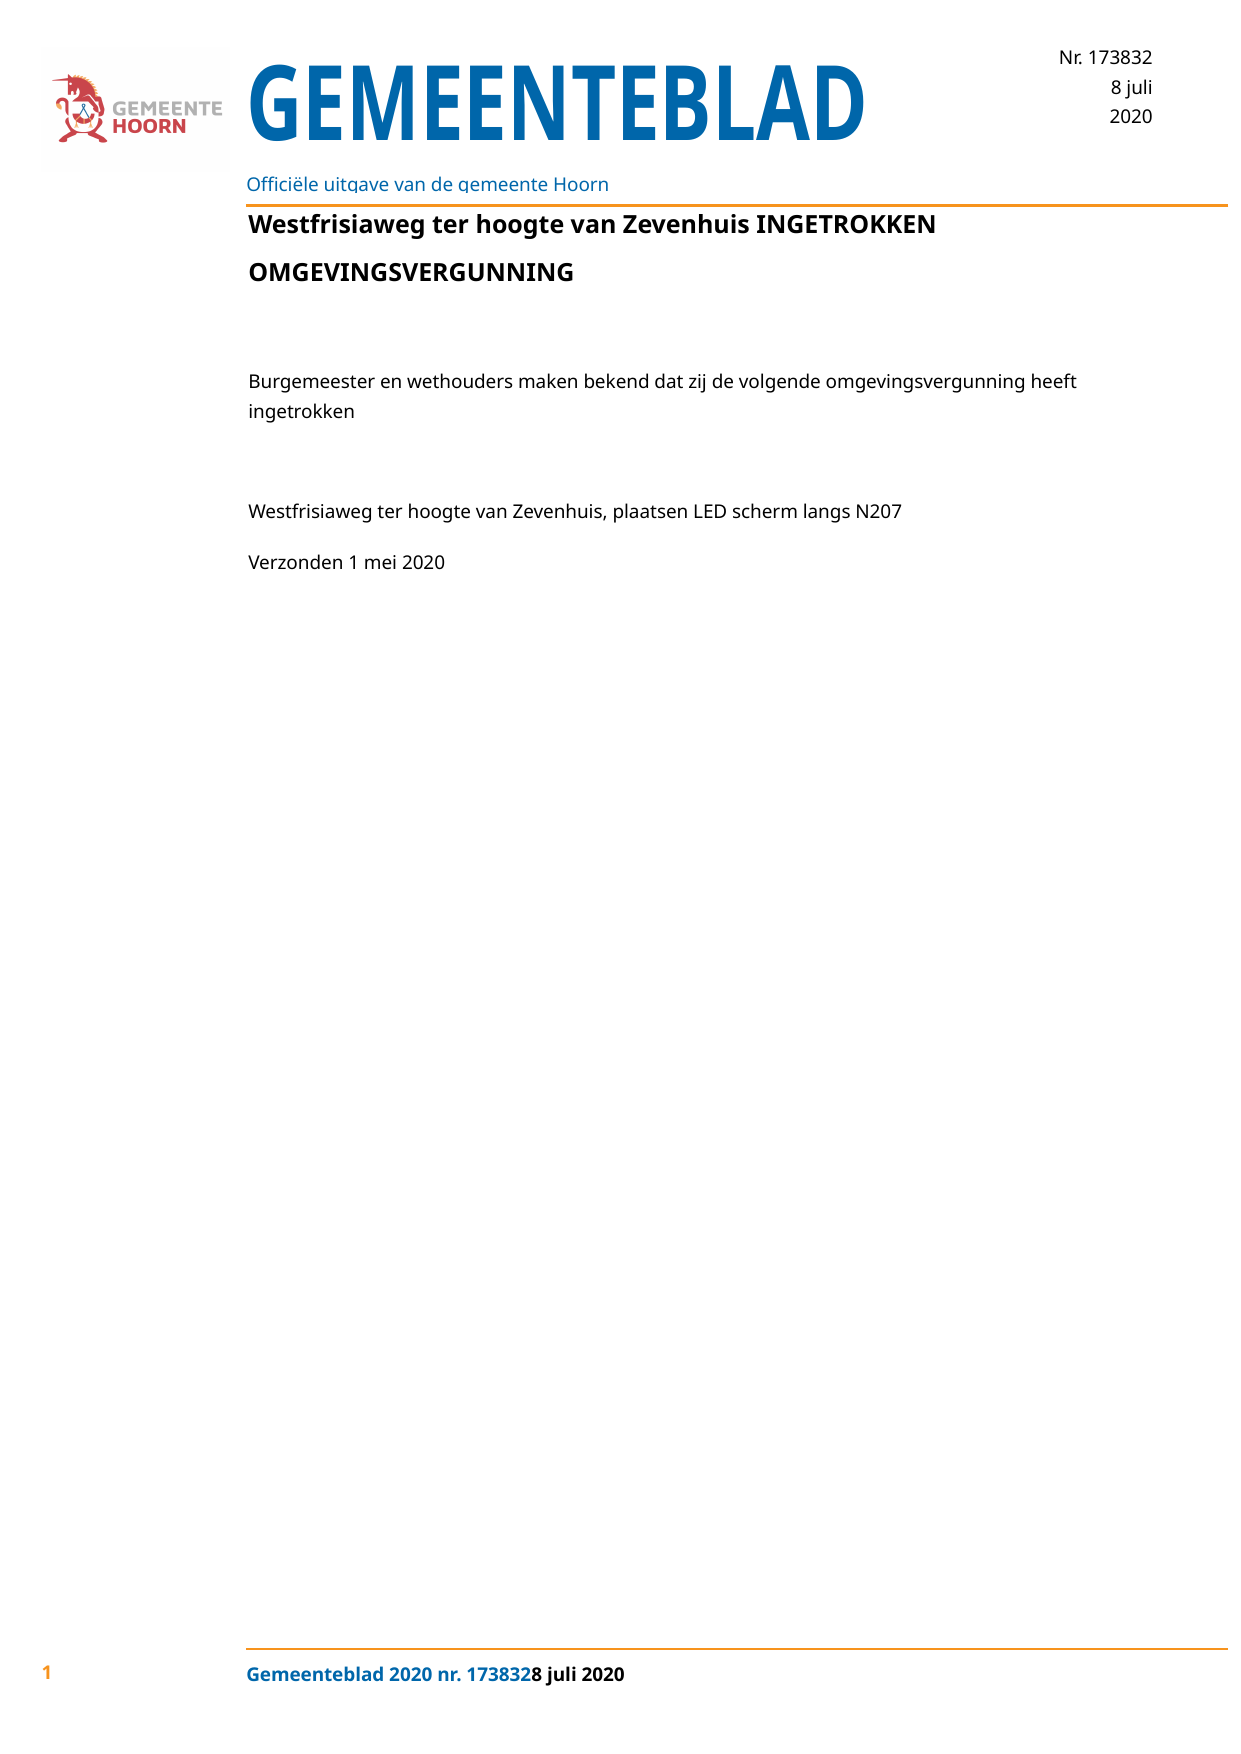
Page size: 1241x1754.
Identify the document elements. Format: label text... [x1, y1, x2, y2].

text Verzonden 1 mei 2020 [248, 549, 1152, 575]
text Burgemeester en wethouders maken bekend dat zij de volgende omgevingsvergunning heeft ingetrokken [248, 368, 1152, 424]
text Westfrisiaweg ter hoogte van Zevenhuis, plaatsen LED scherm langs N207 [248, 499, 1152, 524]
text Westfrisiaweg ter hoogte van Zevenhuis INGETROKKEN OMGEVINGSVERGUNNING [248, 207, 1152, 288]
picture [41, 47, 231, 172]
